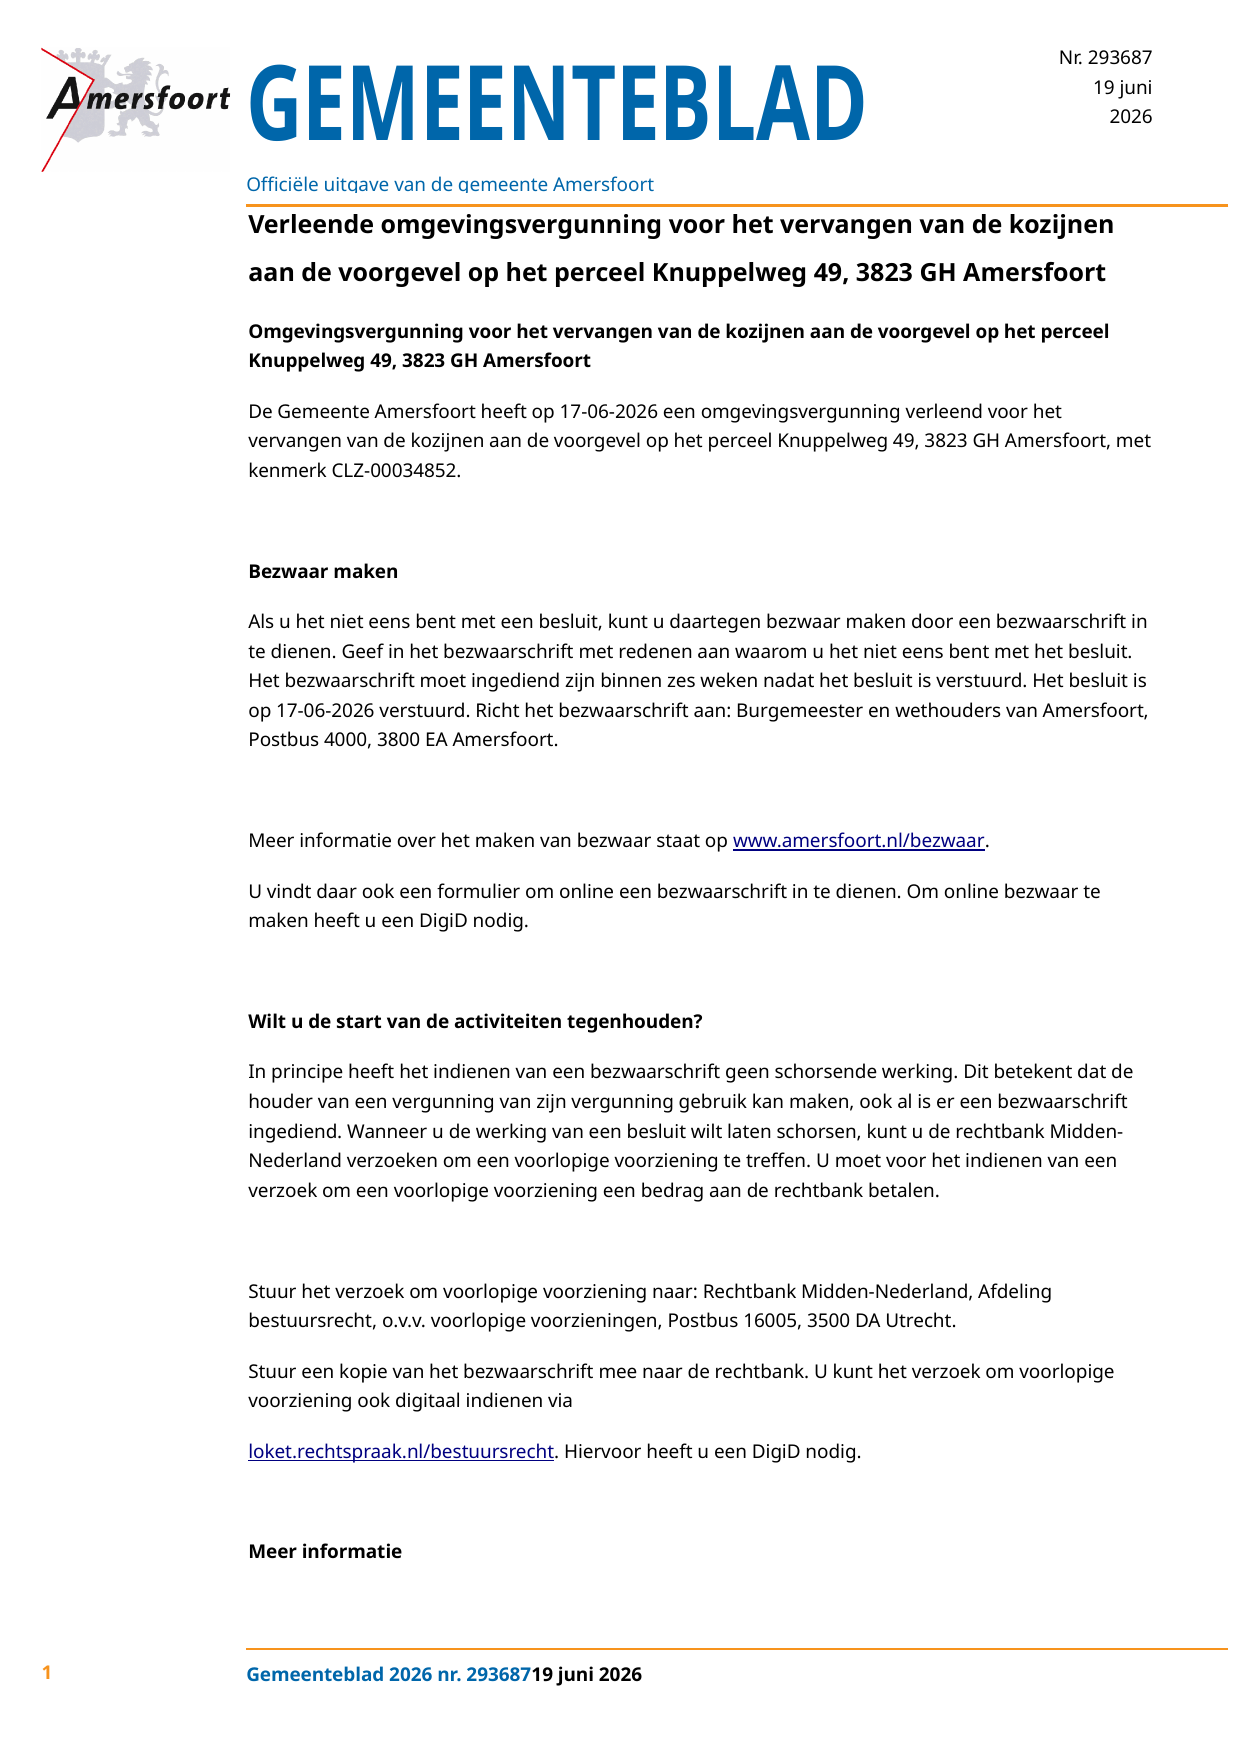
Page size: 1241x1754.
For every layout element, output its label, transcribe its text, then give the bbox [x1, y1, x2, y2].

text Stuur het verzoek om voorlopige voorziening naar: Rechtbank Midden-Nederland, Afdeling bestuursrecht, o.v.v. voorlopige voorzieningen, Postbus 16005, 3500 DA Utrecht. [248, 1278, 1152, 1333]
text Omgevingsvergunning voor het vervangen van de kozijnen aan de voorgevel op het perceel Knuppelweg 49, 3823 GH Amersfoort [248, 318, 1152, 373]
text Bezwaar maken [248, 558, 1152, 584]
text Meer informatie [248, 1539, 1152, 1564]
text De Gemeente Amersfoort heeft op 17-06-2026 een omgevingsvergunning verleend voor het vervangen van de kozijnen aan de voorgevel op het perceel Knuppelweg 49, 3823 GH Amersfoort, met kenmerk CLZ-00034852. [248, 398, 1152, 483]
text Wilt u de start van de activiteiten tegenhouden? [248, 1008, 1152, 1034]
picture [41, 47, 231, 172]
text Meer informatie over het maken van bezwaar staat op www.amersfoort.nl/bezwaar. [248, 827, 1152, 853]
text loket.rechtspraak.nl/bestuursrecht. Hiervoor heeft u een DigiD nodig. [248, 1438, 1152, 1464]
text Verleende omgevingsvergunning voor het vervangen van de kozijnen aan de voorgevel op het perceel Knuppelweg 49, 3823 GH Amersfoort [248, 207, 1152, 288]
text Stuur een kopie van het bezwaarschrift mee naar de rechtbank. U kunt het verzoek om voorlopige voorziening ook digitaal indienen via [248, 1358, 1152, 1413]
text In principe heeft het indienen van een bezwaarschrift geen schorsende werking. Dit betekent dat de houder van een vergunning van zijn vergunning gebruik kan maken, ook al is er een bezwaarschrift ingediend. Wanneer u de werking van een besluit wilt laten schorsen, kunt u de rechtbank Midden-Nederland verzoeken om een voorlopige voorziening te treffen. U moet voor het indienen van een verzoek om een voorlopige voorziening een bedrag aan de rechtbank betalen. [248, 1059, 1152, 1203]
text U vindt daar ook een formulier om online een bezwaarschrift in te dienen. Om online bezwaar te maken heeft u een DigiD nodig. [248, 878, 1152, 933]
text Als u het niet eens bent met een besluit, kunt u daartegen bezwaar maken door een bezwaarschrift in te dienen. Geef in het bezwaarschrift met redenen aan waarom u het niet eens bent met het besluit. Het bezwaarschrift moet ingediend zijn binnen zes weken nadat het besluit is verstuurd. Het besluit is op 17-06-2026 verstuurd. Richt het bezwaarschrift aan: Burgemeester en wethouders van Amersfoort, Postbus 4000, 3800 EA Amersfoort. [248, 608, 1152, 752]
